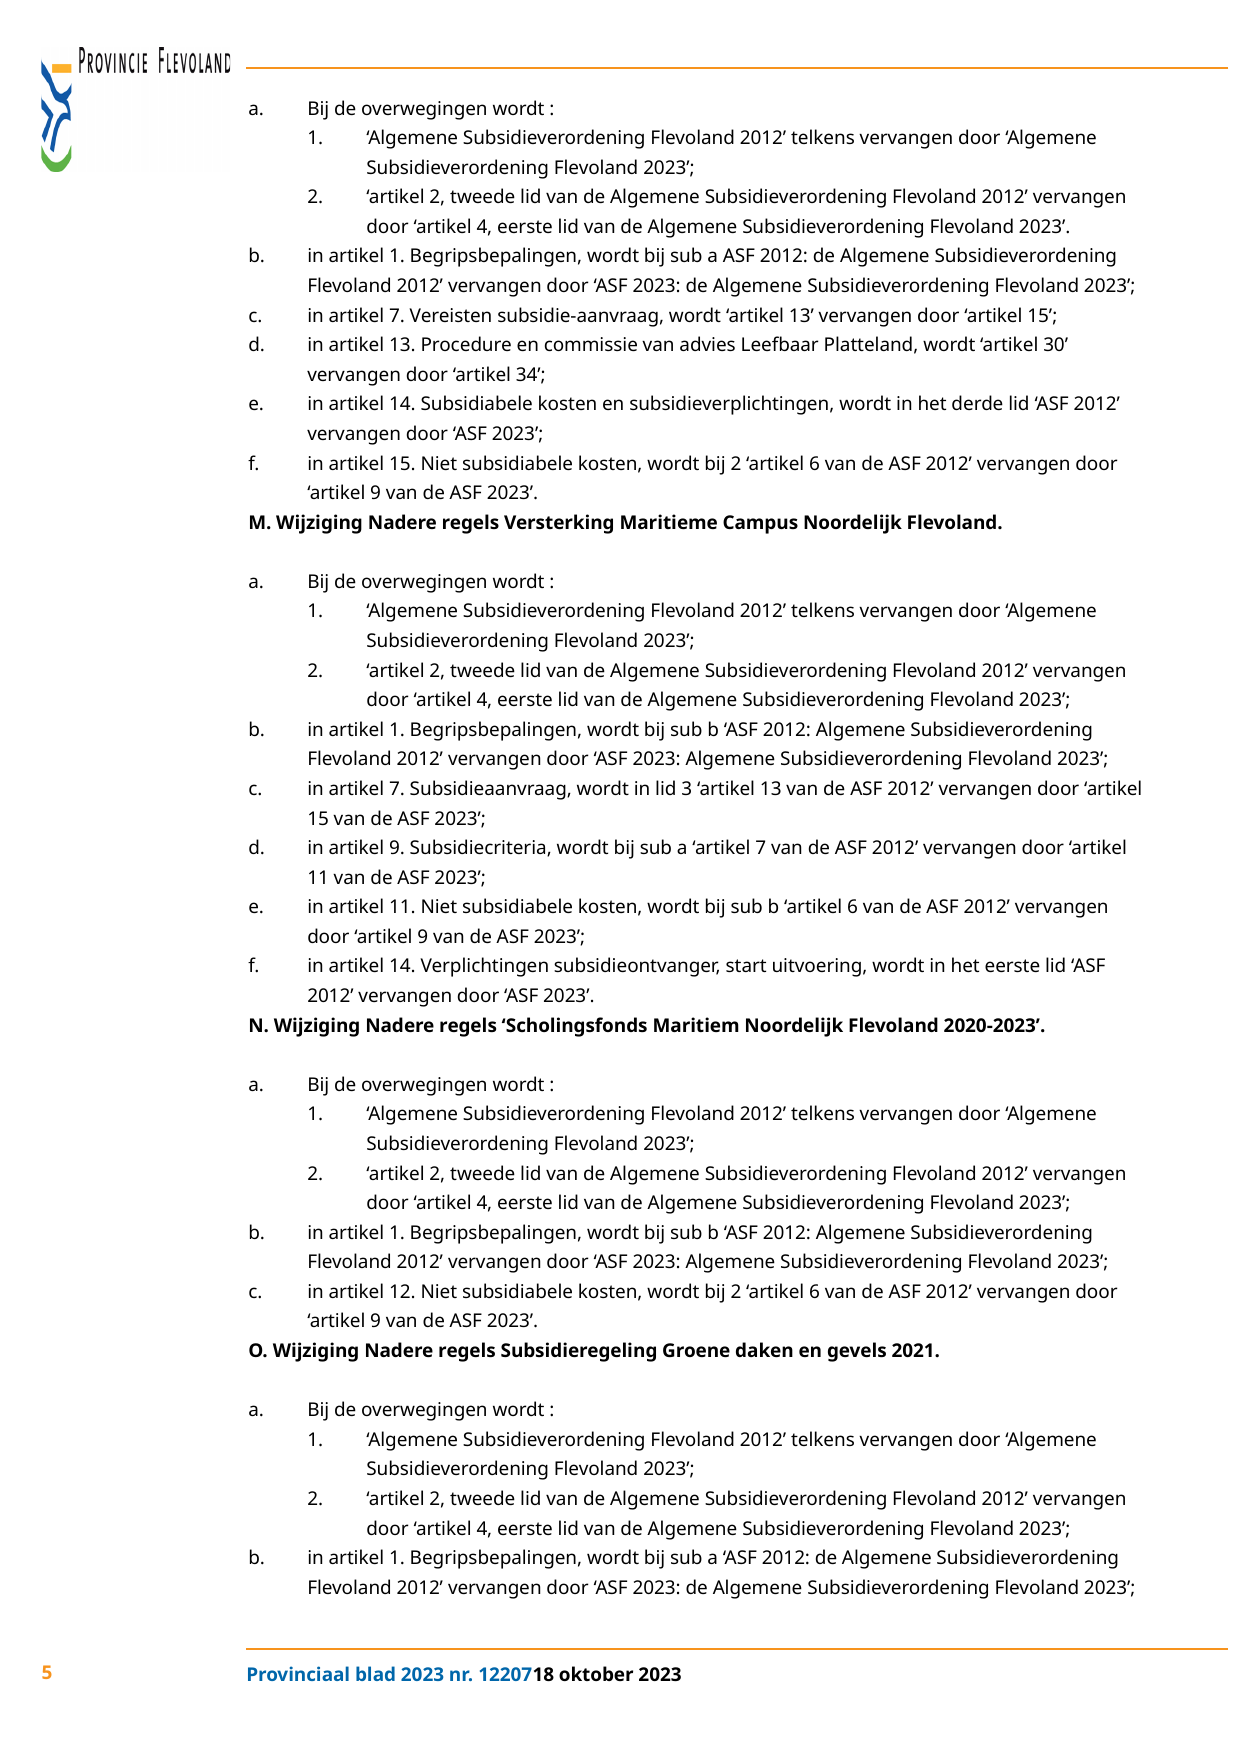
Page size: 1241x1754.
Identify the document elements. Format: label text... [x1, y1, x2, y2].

picture [41, 47, 231, 172]
list ‘Algemene Subsidieverordening Flevoland 2012’ telkens vervangen door ‘Algemene Subsidieverordening Flevoland 2023’; [307, 598, 1152, 653]
list Bij de overwegingen wordt : [248, 1396, 1152, 1422]
list in artikel 1. Begripsbepalingen, wordt bij sub a ‘ASF 2012: de Algemene Subsidieverordening Flevoland 2012’ vervangen door ‘ASF 2023: de Algemene Subsidieverordening Flevoland 2023’; [248, 1544, 1152, 1600]
list Bij de overwegingen wordt : [248, 95, 1152, 121]
list in artikel 1. Begripsbepalingen, wordt bij sub b ‘ASF 2012: Algemene Subsidieverordening Flevoland 2012’ vervangen door ‘ASF 2023: Algemene Subsidieverordening Flevoland 2023’; [248, 716, 1152, 771]
list in artikel 11. Niet subsidiabele kosten, wordt bij sub b ‘artikel 6 van de ASF 2012’ vervangen door ‘artikel 9 van de ASF 2023’; [248, 893, 1152, 949]
text O. Wijziging Nadere regels Subsidieregeling Groene daken en gevels 2021. [248, 1337, 1152, 1363]
list in artikel 1. Begripsbepalingen, wordt bij sub a ASF 2012: de Algemene Subsidieverordening Flevoland 2012’ vervangen door ‘ASF 2023: de Algemene Subsidieverordening Flevoland 2023’; [248, 243, 1152, 298]
list in artikel 13. Procedure en commissie van advies Leefbaar Platteland, wordt ‘artikel 30’ vervangen door ‘artikel 34’; [248, 331, 1152, 387]
list ‘artikel 2, tweede lid van de Algemene Subsidieverordening Flevoland 2012’ vervangen door ‘artikel 4, eerste lid van de Algemene Subsidieverordening Flevoland 2023’; [307, 1160, 1152, 1215]
list ‘artikel 2, tweede lid van de Algemene Subsidieverordening Flevoland 2012’ vervangen door ‘artikel 4, eerste lid van de Algemene Subsidieverordening Flevoland 2023’; [307, 1485, 1152, 1541]
list in artikel 14. Verplichtingen subsidieontvanger, start uitvoering, wordt in het eerste lid ‘ASF 2012’ vervangen door ‘ASF 2023’. [248, 953, 1152, 1008]
list in artikel 9. Subsidiecriteria, wordt bij sub a ‘artikel 7 van de ASF 2012’ vervangen door ‘artikel 11 van de ASF 2023’; [248, 834, 1152, 890]
list in artikel 15. Niet subsidiabele kosten, wordt bij 2 ‘artikel 6 van de ASF 2012’ vervangen door ‘artikel 9 van de ASF 2023’. [248, 450, 1152, 505]
list in artikel 7. Subsidieaanvraag, wordt in lid 3 ‘artikel 13 van de ASF 2012’ vervangen door ‘artikel 15 van de ASF 2023’; [248, 775, 1152, 831]
list ‘Algemene Subsidieverordening Flevoland 2012’ telkens vervangen door ‘Algemene Subsidieverordening Flevoland 2023’; [307, 1426, 1152, 1481]
list in artikel 1. Begripsbepalingen, wordt bij sub b ‘ASF 2012: Algemene Subsidieverordening Flevoland 2012’ vervangen door ‘ASF 2023: Algemene Subsidieverordening Flevoland 2023’; [248, 1219, 1152, 1274]
list in artikel 12. Niet subsidiabele kosten, wordt bij 2 ‘artikel 6 van de ASF 2012’ vervangen door ‘artikel 9 van de ASF 2023’. [248, 1278, 1152, 1333]
list in artikel 14. Subsidiabele kosten en subsidieverplichtingen, wordt in het derde lid ‘ASF 2012’ vervangen door ‘ASF 2023’; [248, 391, 1152, 446]
list ‘Algemene Subsidieverordening Flevoland 2012’ telkens vervangen door ‘Algemene Subsidieverordening Flevoland 2023’; [307, 124, 1152, 180]
text M. Wijziging Nadere regels Versterking Maritieme Campus Noordelijk Flevoland. [248, 509, 1152, 535]
list in artikel 7. Vereisten subsidie-aanvraag, wordt ‘artikel 13’ vervangen door ‘artikel 15’; [248, 302, 1152, 328]
list ‘Algemene Subsidieverordening Flevoland 2012’ telkens vervangen door ‘Algemene Subsidieverordening Flevoland 2023’; [307, 1101, 1152, 1156]
list ‘artikel 2, tweede lid van de Algemene Subsidieverordening Flevoland 2012’ vervangen door ‘artikel 4, eerste lid van de Algemene Subsidieverordening Flevoland 2023’; [307, 657, 1152, 712]
list Bij de overwegingen wordt : [248, 568, 1152, 594]
text N. Wijziging Nadere regels ‘Scholingsfonds Maritiem Noordelijk Flevoland 2020-2023’. [248, 1012, 1152, 1038]
list ‘artikel 2, tweede lid van de Algemene Subsidieverordening Flevoland 2012’ vervangen door ‘artikel 4, eerste lid van de Algemene Subsidieverordening Flevoland 2023’. [307, 183, 1152, 239]
list Bij de overwegingen wordt : [248, 1071, 1152, 1097]
